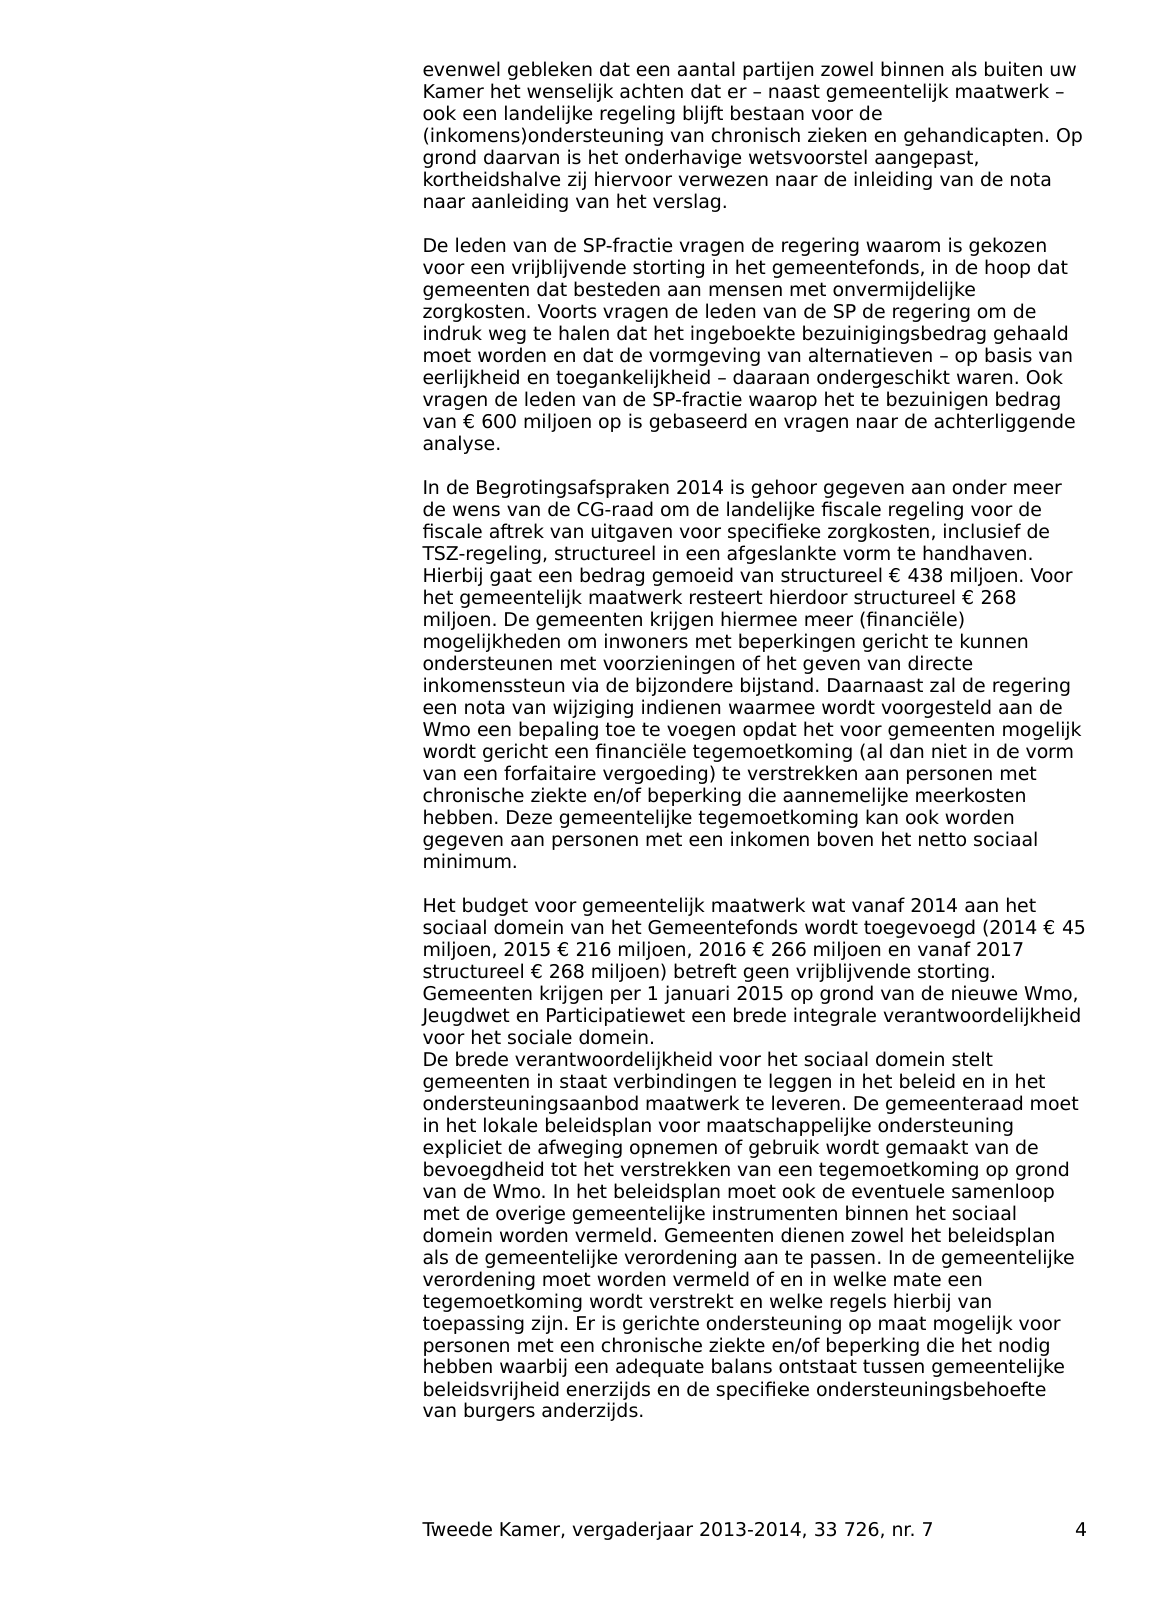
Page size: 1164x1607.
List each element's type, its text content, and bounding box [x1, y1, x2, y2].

text De leden van de SP-fractie vragen de regering waarom is gekozen voor een vrijblijvende storting in het gemeentefonds, in de hoop dat gemeenten dat besteden aan mensen met onvermijdelijke zorgkosten. Voorts vragen de leden van de SP de regering om de indruk weg te halen dat het ingeboekte bezuinigingsbedrag gehaald moet worden en dat de vormgeving van alternatieven – op basis van eerlijkheid en toegankelijkheid – daaraan ondergeschikt waren. Ook vragen de leden van de SP-fractie waarop het te bezuinigen bedrag van € 600 miljoen op is gebaseerd en vragen naar de achterliggende analyse. [422, 235, 1087, 455]
text Het budget voor gemeentelijk maatwerk wat vanaf 2014 aan het sociaal domein van het Gemeentefonds wordt toegevoegd (2014 € 45 miljoen, 2015 € 216 miljoen, 2016 € 266 miljoen en vanaf 2017 structureel € 268 miljoen) betreft geen vrijblijvende storting. Gemeenten krijgen per 1 januari 2015 op grond van de nieuwe Wmo, Jeugdwet en Participatiewet een brede integrale verantwoordelijkheid voor het sociale domein. [422, 895, 1087, 1049]
text In de Begrotingsafspraken 2014 is gehoor gegeven aan onder meer de wens van de CG-raad om de landelijke fiscale regeling voor de fiscale aftrek van uitgaven voor specifieke zorgkosten, inclusief de TSZ-regeling, structureel in een afgeslankte vorm te handhaven. Hierbij gaat een bedrag gemoeid van structureel € 438 miljoen. Voor het gemeentelijk maatwerk resteert hierdoor structureel € 268 miljoen. De gemeenten krijgen hiermee meer (financiële) mogelijkheden om inwoners met beperkingen gericht te kunnen ondersteunen met voorzieningen of het geven van directe inkomenssteun via de bijzondere bijstand. Daarnaast zal de regering een nota van wijziging indienen waarmee wordt voorgesteld aan de Wmo een bepaling toe te voegen opdat het voor gemeenten mogelijk wordt gericht een financiële tegemoetkoming (al dan niet in de vorm van een forfaitaire vergoeding) te verstrekken aan personen met chronische ziekte en/of beperking die aannemelijke meerkosten hebben. Deze gemeentelijke tegemoetkoming kan ook worden gegeven aan personen met een inkomen boven het netto sociaal minimum. [422, 477, 1087, 873]
text De brede verantwoordelijkheid voor het sociaal domein stelt gemeenten in staat verbindingen te leggen in het beleid en in het ondersteuningsaanbod maatwerk te leveren. De gemeenteraad moet in het lokale beleidsplan voor maatschappelijke ondersteuning expliciet de afweging opnemen of gebruik wordt gemaakt van de bevoegdheid tot het verstrekken van een tegemoetkoming op grond van de Wmo. In het beleidsplan moet ook de eventuele samenloop met de overige gemeentelijke instrumenten binnen het sociaal domein worden vermeld. Gemeenten dienen zowel het beleidsplan als de gemeentelijke verordening aan te passen. In de gemeentelijke verordening moet worden vermeld of en in welke mate een tegemoetkoming wordt verstrekt en welke regels hierbij van toepassing zijn. Er is gerichte ondersteuning op maat mogelijk voor personen met een chronische ziekte en/of beperking die het nodig hebben waarbij een adequate balans ontstaat tussen gemeentelijke beleidsvrijheid enerzijds en de specifieke ondersteuningsbehoefte van burgers anderzijds. [422, 1049, 1087, 1422]
text evenwel gebleken dat een aantal partijen zowel binnen als buiten uw Kamer het wenselijk achten dat er – naast gemeentelijk maatwerk – ook een landelijke regeling blijft bestaan voor de (inkomens)ondersteuning van chronisch zieken en gehandicapten. Op grond daarvan is het onderhavige wetsvoorstel aangepast, kortheidshalve zij hiervoor verwezen naar de inleiding van de nota naar aanleiding van het verslag. [422, 59, 1087, 213]
